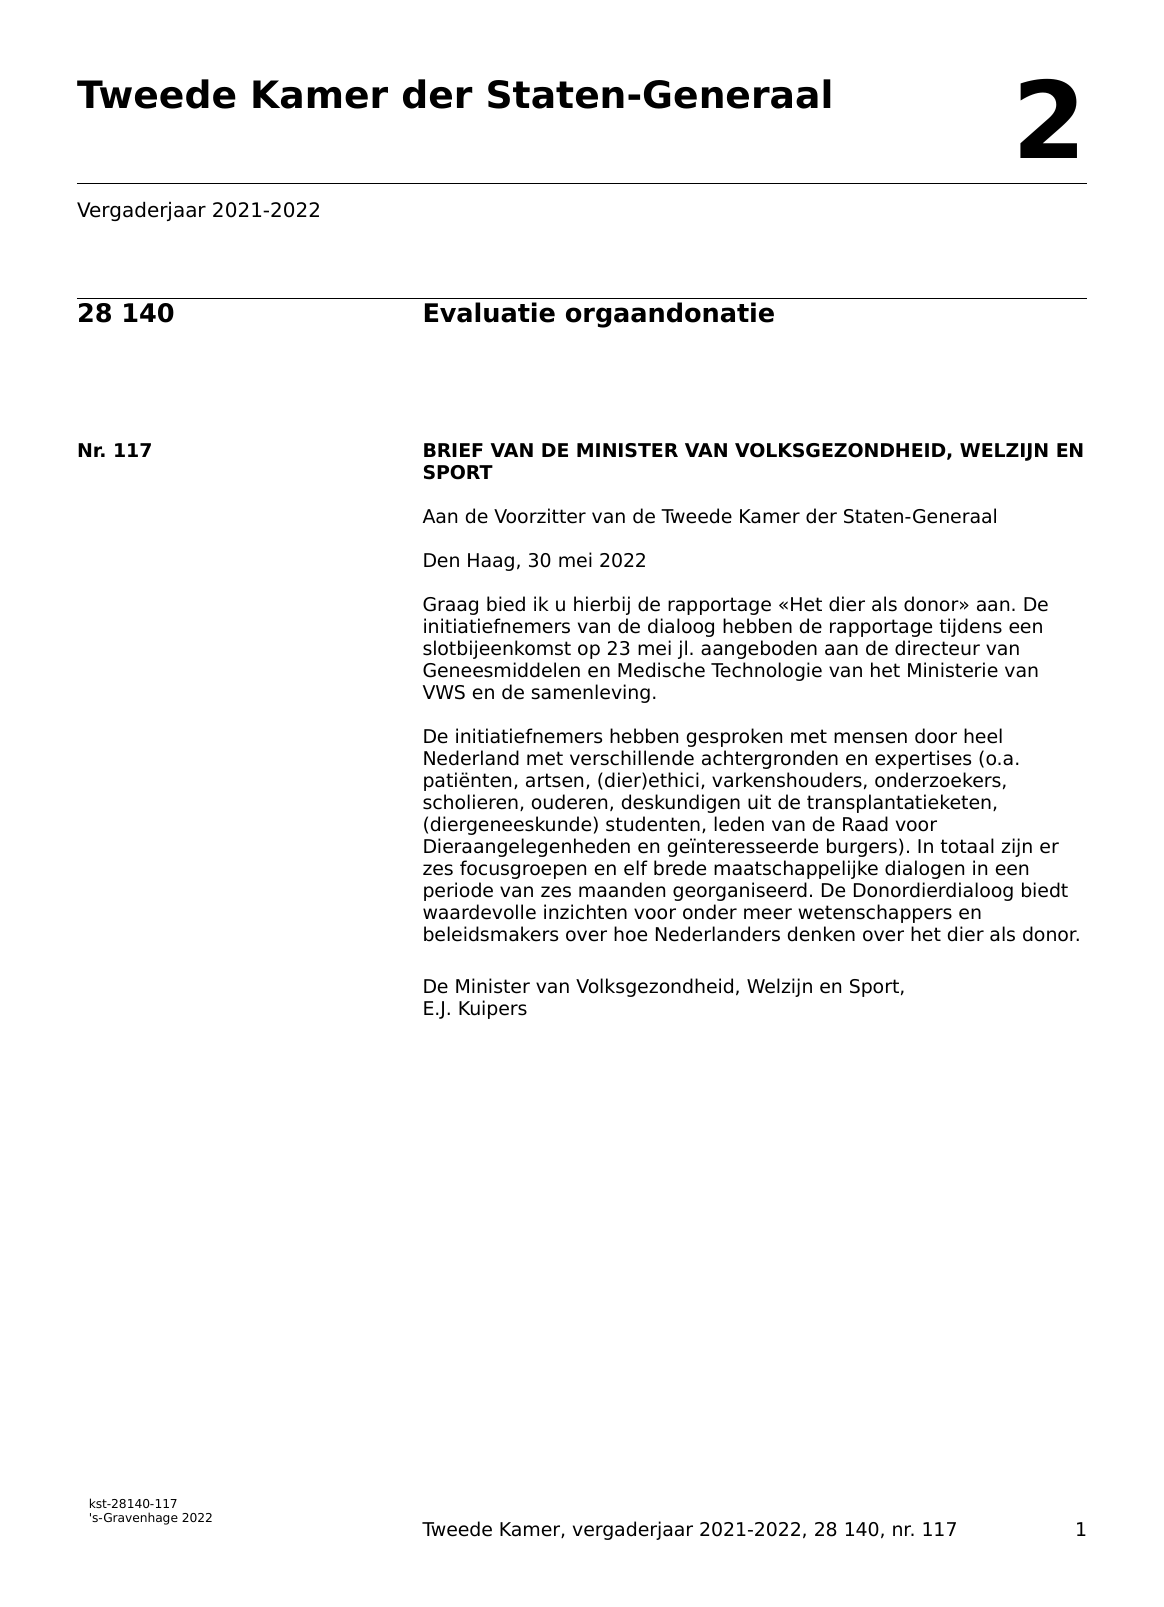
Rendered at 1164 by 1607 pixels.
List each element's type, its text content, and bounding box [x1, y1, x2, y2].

text kst-28140-117 [88, 1497, 323, 1511]
text Graag bied ik u hierbij de rapportage «Het dier als donor» aan. De initiatiefnemers van de dialoog hebben de rapportage tijdens een slotbijeenkomst op 23 mei jl. aangeboden aan de directeur van Geneesmiddelen en Medische Technologie van het Ministerie van VWS en de samenleving. [422, 594, 1087, 704]
table_header 2 [886, 59, 1087, 183]
table_header Tweede Kamer der Staten-Generaal [77, 59, 886, 183]
text Den Haag, 30 mei 2022 [422, 550, 1087, 572]
subtitle Nr. 117 BRIEF VAN DE MINISTER VAN VOLKSGEZONDHEID, WELZIJN EN SPORT [77, 440, 1087, 484]
subtitle 28 140 Evaluatie orgaandonatie [77, 299, 1087, 329]
text Aan de Voorzitter van de Tweede Kamer der Staten-Generaal [422, 506, 1087, 528]
text De initiatiefnemers hebben gesproken met mensen door heel Nederland met verschillende achtergronden en expertises (o.a. patiënten, artsen, (dier)ethici, varkenshouders, onderzoekers, scholieren, ouderen, deskundigen uit de transplantatieketen, (diergeneeskunde) studenten, leden van de Raad voor Dieraangelegenheden en geïnteresseerde burgers). In totaal zijn er zes focusgroepen en elf brede maatschappelijke dialogen in een periode van zes maanden georganiseerd. De Donordierdialoog biedt waardevolle inzichten voor onder meer wetenschappers en beleidsmakers over hoe Nederlanders denken over het dier als donor. [422, 726, 1087, 946]
table_cell Vergaderjaar 2021-2022 [77, 184, 1087, 298]
text 's-Gravenhage 2022 [88, 1511, 323, 1525]
text De Minister van Volksgezondheid, Welzijn en Sport, E.J. Kuipers [422, 976, 1087, 1020]
